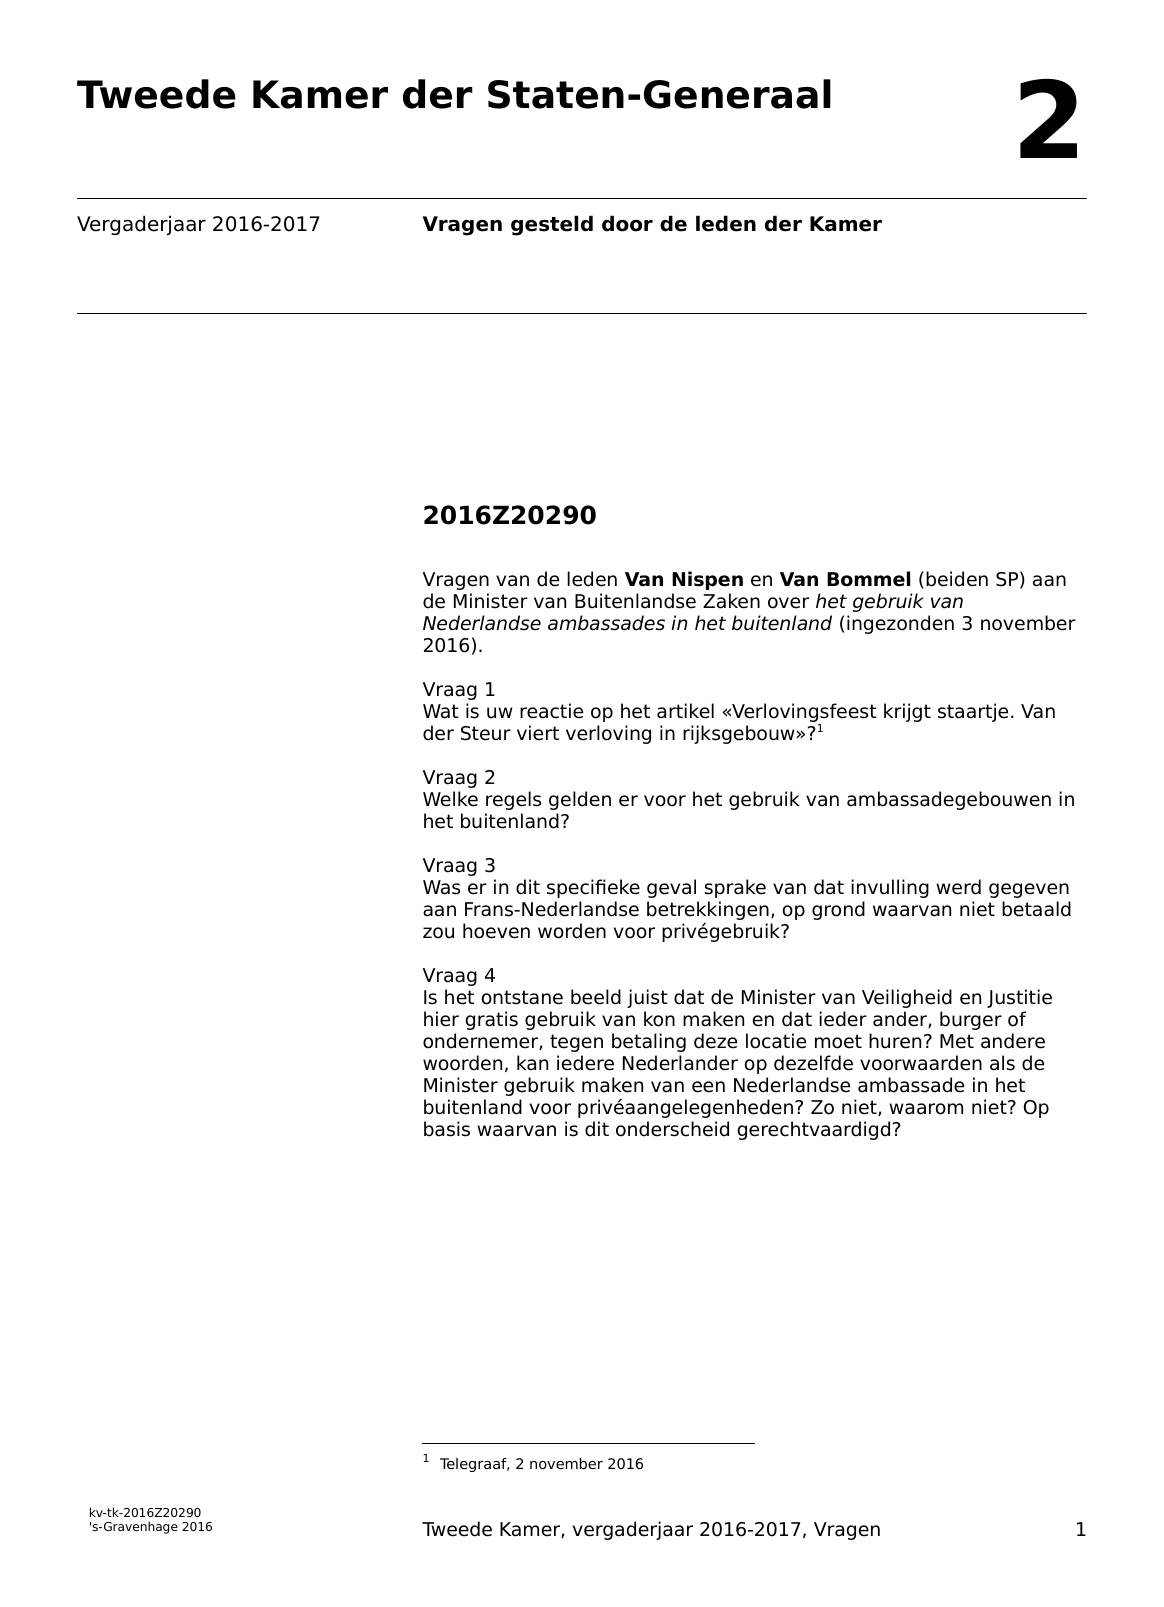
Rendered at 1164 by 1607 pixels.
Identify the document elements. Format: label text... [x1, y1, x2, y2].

text kv-tk-2016Z20290 [88, 1506, 323, 1520]
text Vraag 4 [422, 965, 1087, 987]
text Welke regels gelden er voor het gebruik van ambassadegebouwen in het buitenland? [422, 789, 1087, 833]
text Vraag 2 [422, 767, 1087, 789]
text Is het ontstane beeld juist dat de Minister van Veiligheid en Justitie hier gratis gebruik van kon maken en dat ieder ander, burger of ondernemer, tegen betaling deze locatie moet huren? Met andere woorden, kan iedere Nederlander op dezelfde voorwaarden als de Minister gebruik maken van een Nederlandse ambassade in het buitenland voor privéaangelegenheden? Zo niet, waarom niet? Op basis waarvan is dit onderscheid gerechtvaardigd? [422, 987, 1087, 1141]
text 's-Gravenhage 2016 [88, 1520, 323, 1534]
table_cell Vergaderjaar 2016-2017 [77, 199, 422, 313]
text Wat is uw reactie op het artikel «Verlovingsfeest krijgt staartje. Van der Steur viert verloving in rijksgebouw»? [422, 701, 1087, 745]
table_header Tweede Kamer der Staten-Generaal [77, 59, 886, 198]
text Vraag 1 [422, 679, 1087, 701]
text Vragen van de leden Van Nispen en Van Bommel (beiden SP) aan de Minister van Buitenlandse Zaken over het gebruik van Nederlandse ambassades in het buitenland (ingezonden 3 november 2016). [422, 569, 1087, 657]
table_header 2 [886, 59, 1087, 198]
table_cell Vragen gesteld door de leden der Kamer [422, 199, 1087, 313]
text Vraag 3 [422, 855, 1087, 877]
text Telegraaf, 2 november 2016 [422, 1452, 1087, 1474]
text Was er in dit specifieke geval sprake van dat invulling werd gegeven aan Frans-Nederlandse betrekkingen, op grond waarvan niet betaald zou hoeven worden voor privégebruik? [422, 877, 1087, 943]
text 2016Z20290 [422, 501, 1087, 531]
